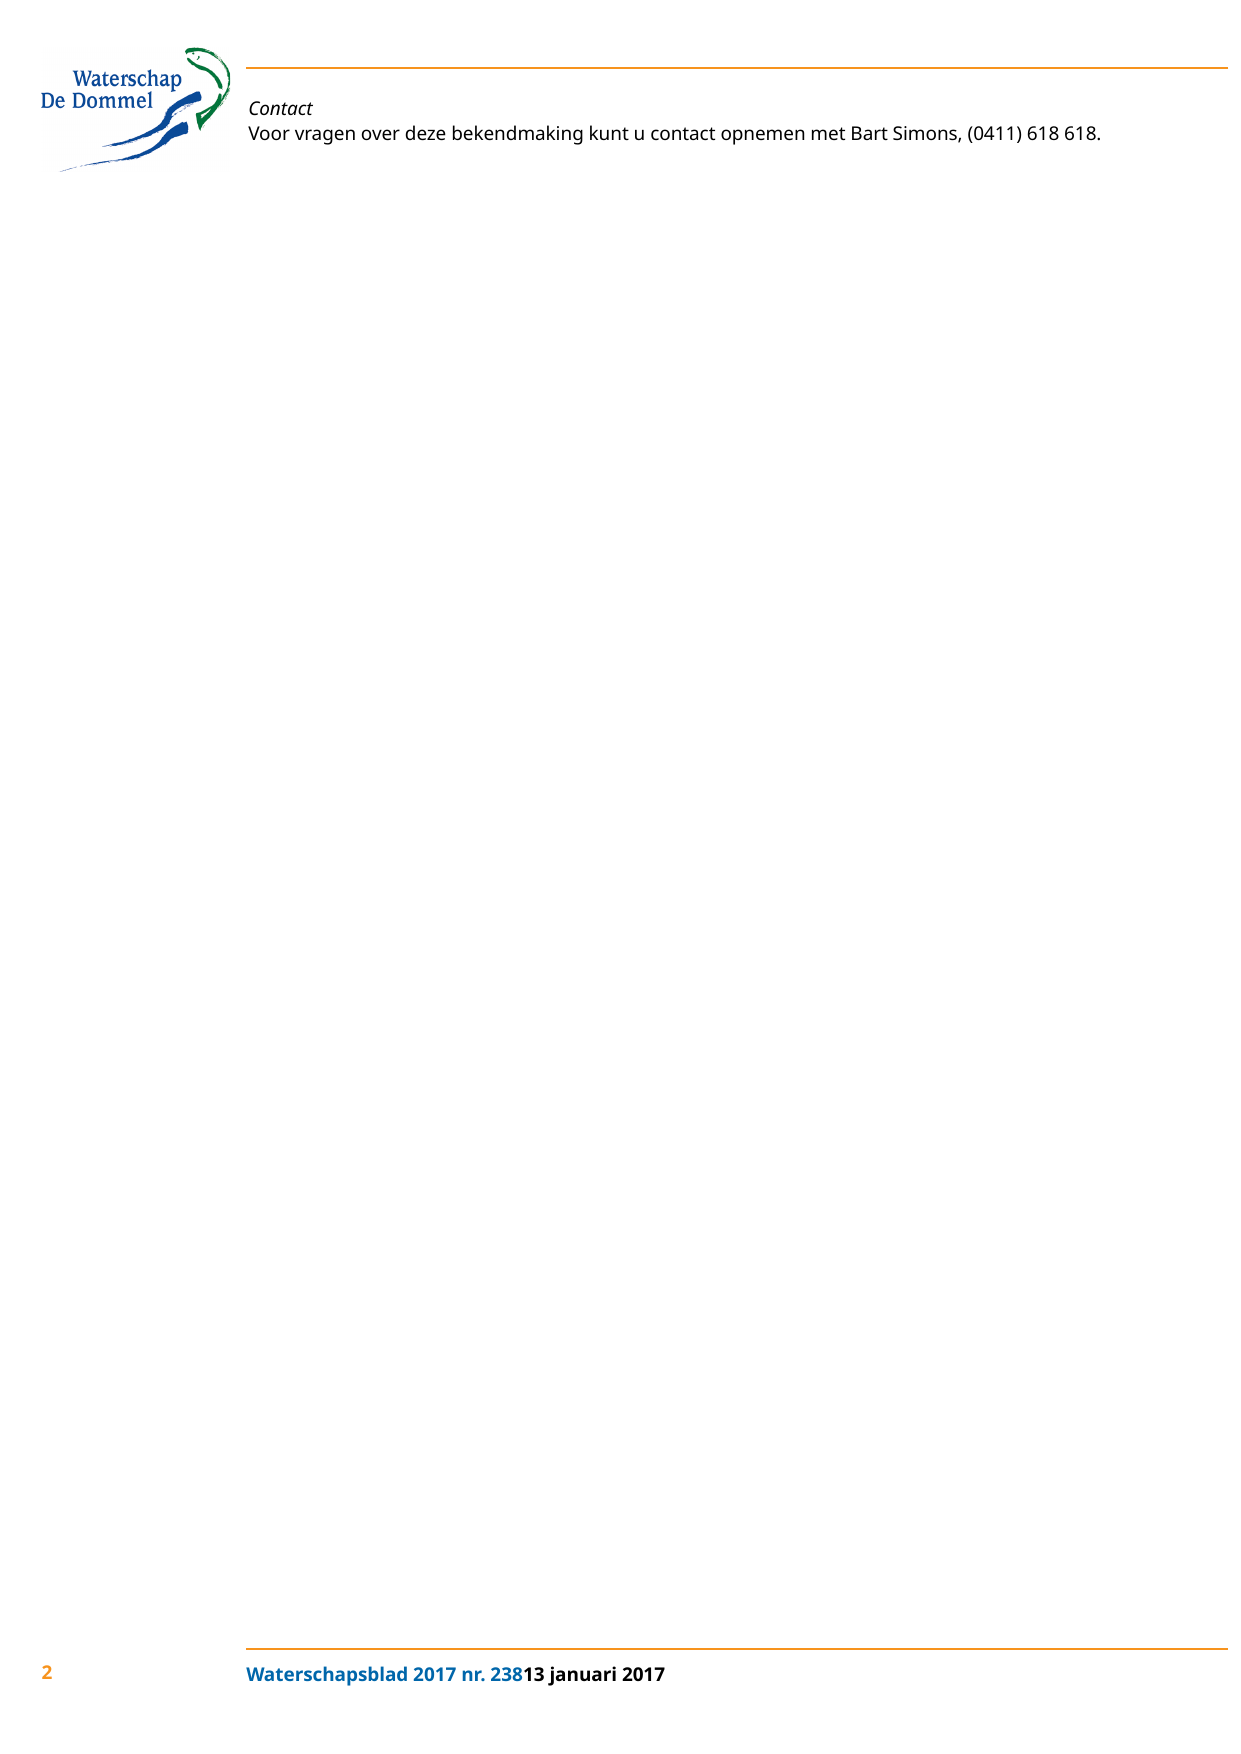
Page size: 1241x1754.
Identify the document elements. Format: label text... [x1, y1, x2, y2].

text Voor vragen over deze bekendmaking kunt u contact opnemen met Bart Simons, (0411) 618 618. [248, 121, 1152, 146]
text Contact [248, 95, 1152, 121]
picture [41, 47, 231, 172]
